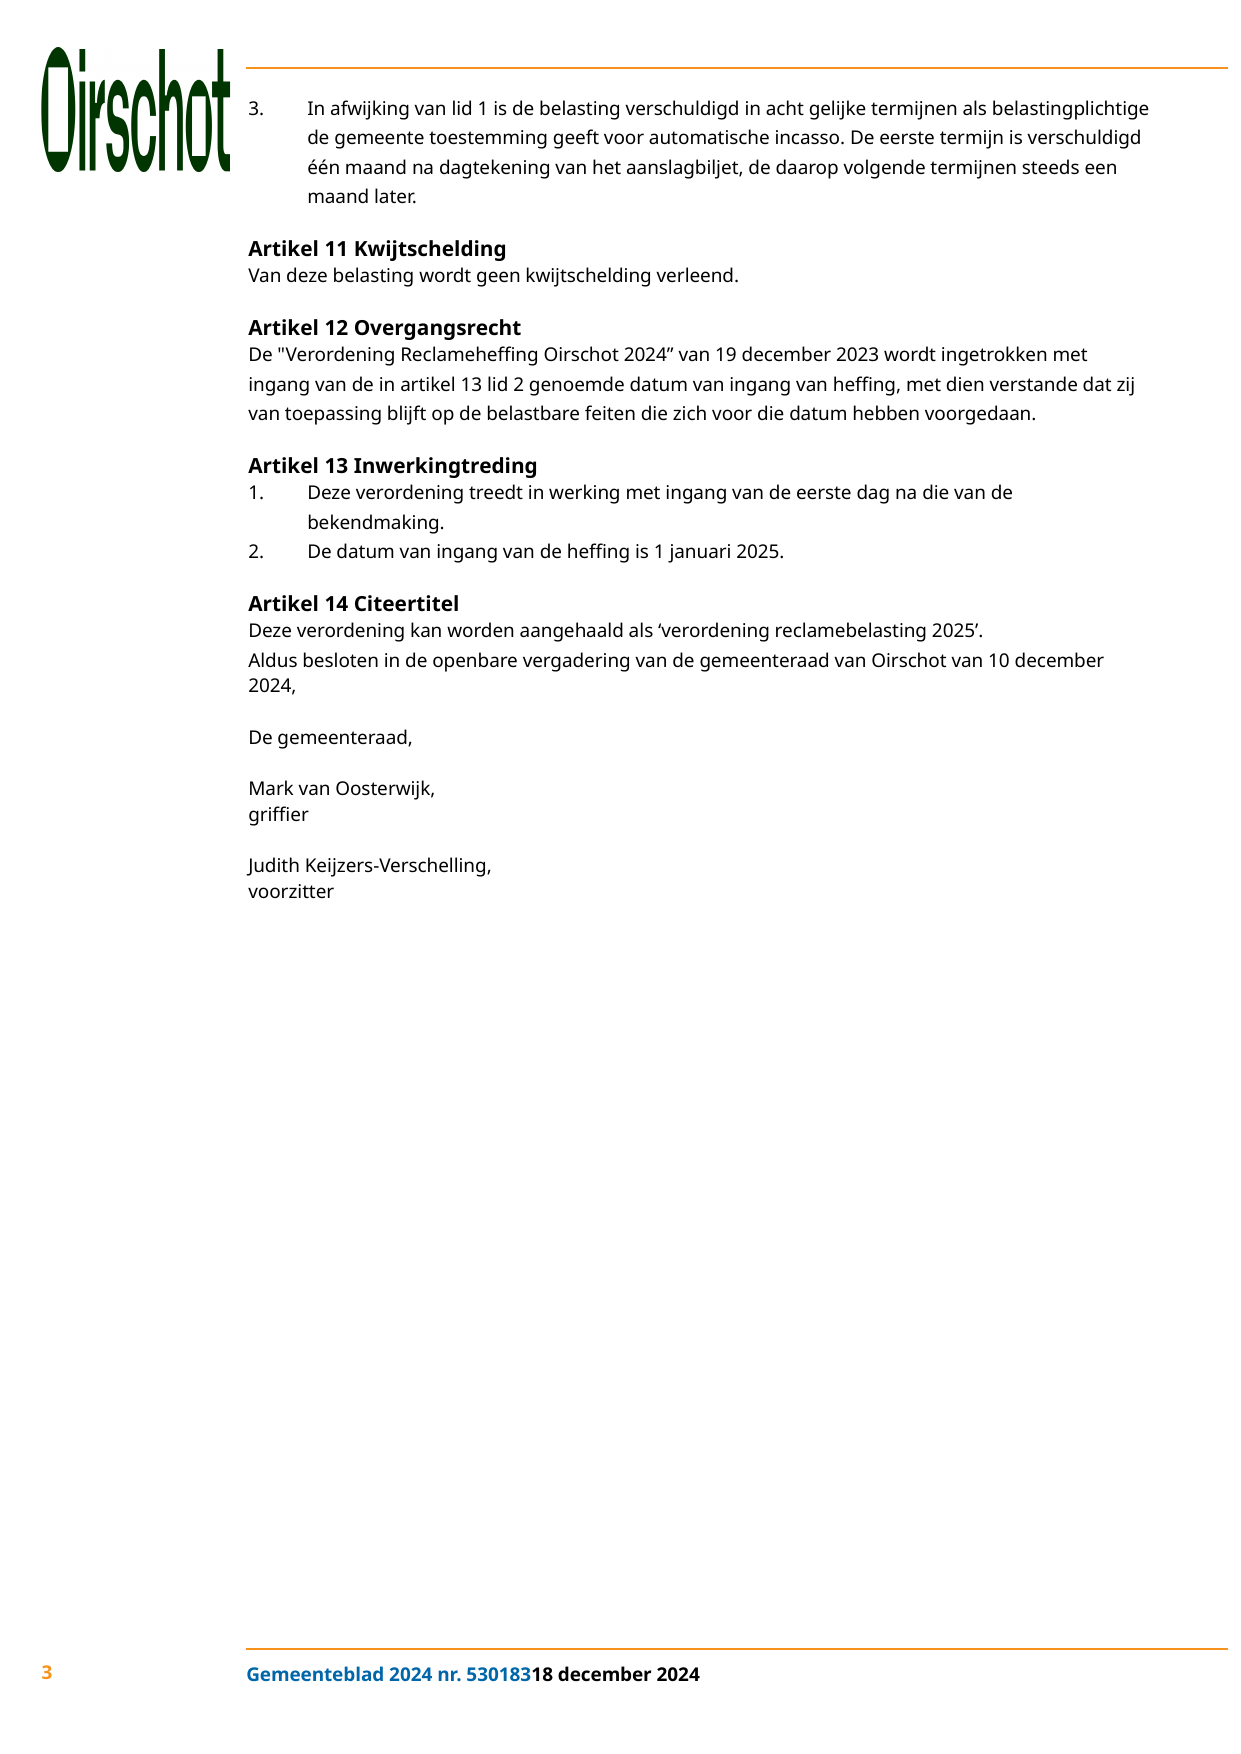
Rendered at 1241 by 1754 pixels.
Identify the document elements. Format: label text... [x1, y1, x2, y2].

text De gemeenteraad, [248, 724, 1152, 750]
text Deze verordening kan worden aangehaald als ‘verordening reclamebelasting 2025’. [248, 617, 1152, 643]
text Mark van Oosterwijk, [248, 776, 1152, 801]
list Deze verordening treedt in werking met ingang van de eerste dag na die van de bekendmaking. [248, 479, 1152, 534]
text Judith Keijzers-Verschelling, [248, 853, 1152, 878]
text Aldus besloten in de openbare vergadering van de gemeenteraad van Oirschot van 10 december 2024, [248, 647, 1152, 698]
list In afwijking van lid 1 is de belasting verschuldigd in acht gelijke termijnen als belastingplichtige de gemeente toestemming geeft voor automatische incasso. De eerste termijn is verschuldigd één maand na dagtekening van het aanslagbiljet, de daarop volgende termijnen steeds een maand later. [248, 95, 1152, 209]
text griffier [248, 801, 1152, 827]
text Van deze belasting wordt geen kwijtschelding verleend. [248, 262, 1152, 288]
list De datum van ingang van de heffing is 1 januari 2025. [248, 538, 1152, 564]
text voorzitter [248, 878, 1152, 904]
picture [41, 47, 231, 172]
text Artikel 11 Kwijtschelding [248, 234, 1152, 262]
text Artikel 12 Overgangsrecht [248, 313, 1152, 341]
text Artikel 14 Citeertitel [248, 589, 1152, 617]
text De "Verordening Reclameheffing Oirschot 2024” van 19 december 2023 wordt ingetrokken met ingang van de in artikel 13 lid 2 genoemde datum van ingang van heffing, met dien verstande dat zij van toepassing blijft op de belastbare feiten die zich voor die datum hebben voorgedaan. [248, 341, 1152, 426]
text Artikel 13 Inwerkingtreding [248, 451, 1152, 479]
